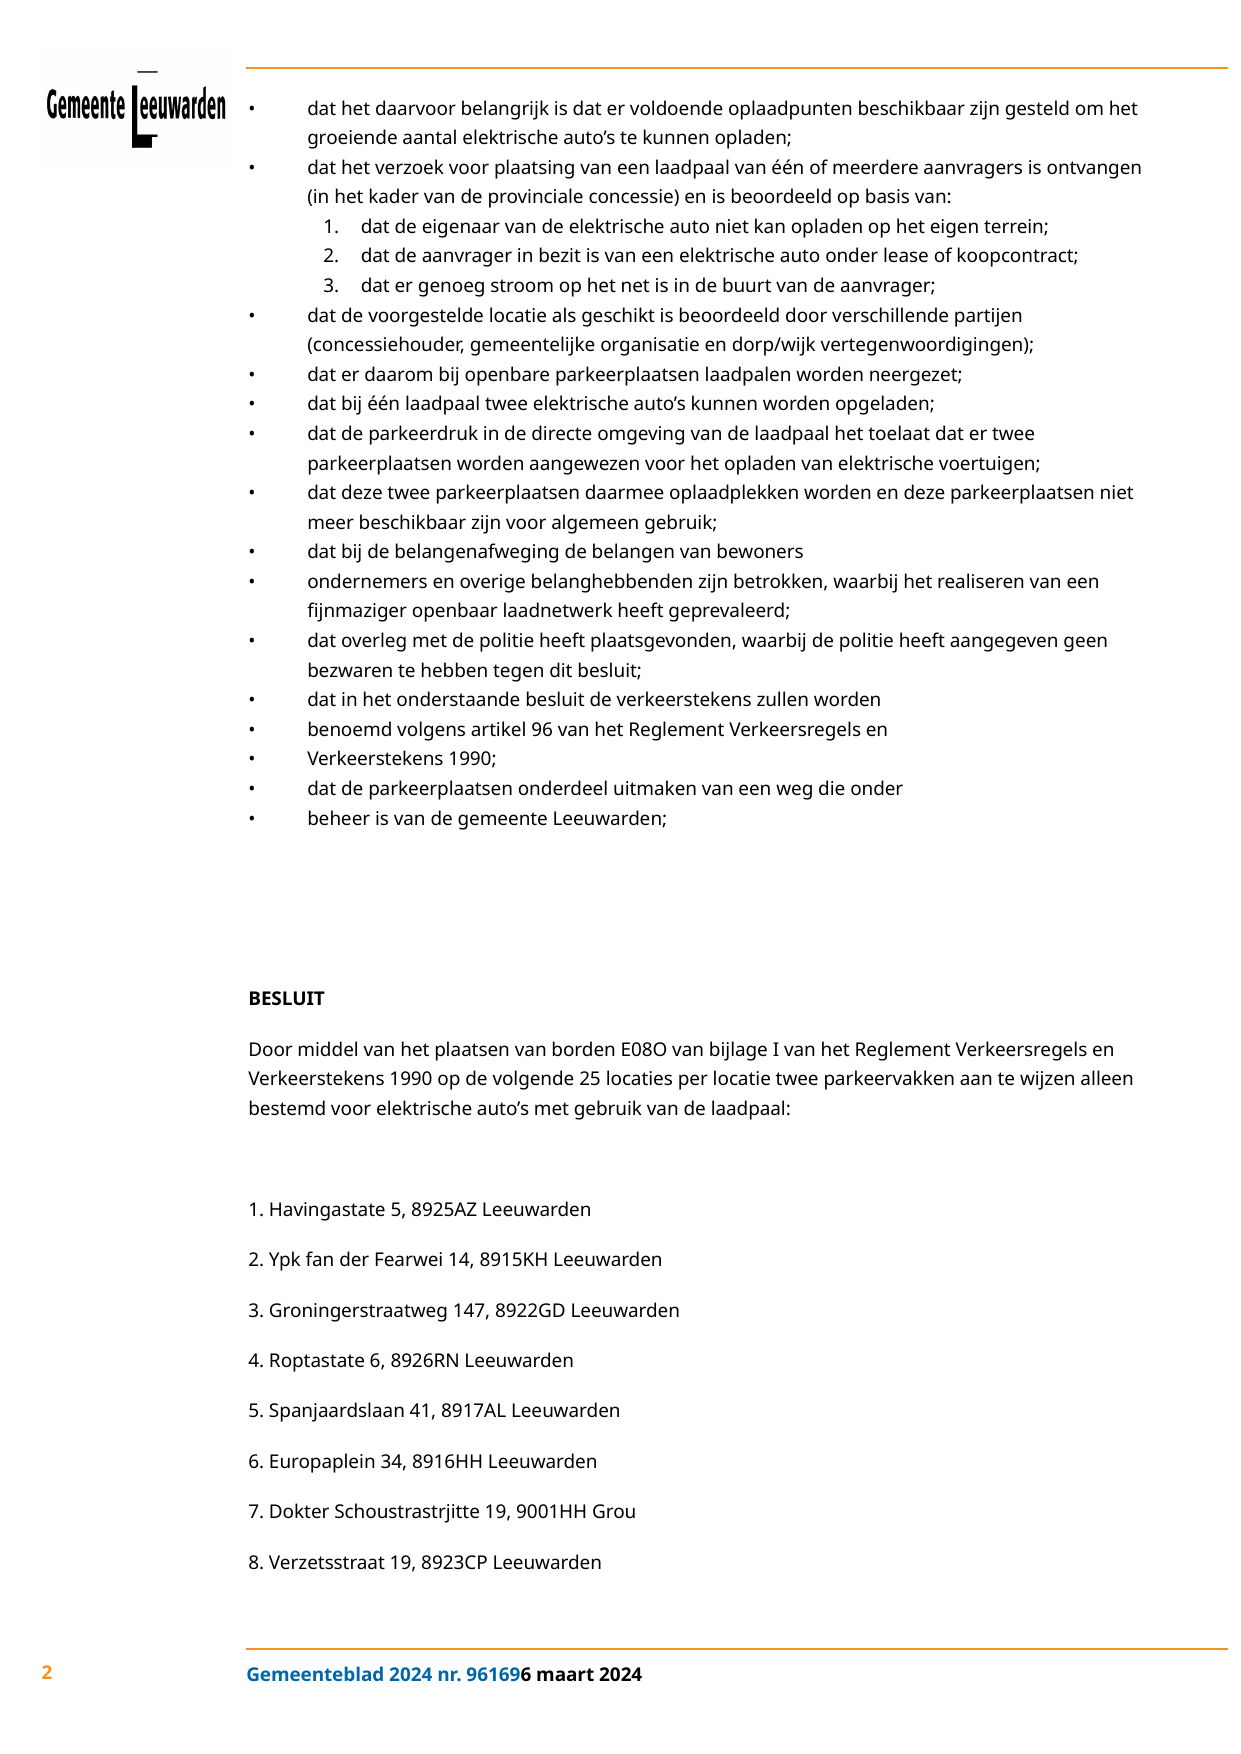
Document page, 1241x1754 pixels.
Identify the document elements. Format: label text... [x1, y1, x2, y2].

list Verkeerstekens 1990; [248, 746, 1152, 771]
list dat bij één laadpaal twee elektrische auto’s kunnen worden opgeladen; [248, 391, 1152, 416]
picture [41, 47, 231, 172]
list dat het verzoek voor plaatsing van een laadpaal van één of meerdere aanvragers is ontvangen (in het kader van de provinciale concessie) en is beoordeeld op basis van: [248, 154, 1152, 209]
text 4. Roptastate 6, 8926RN Leeuwarden [248, 1347, 1152, 1373]
list dat bij de belangenafweging de belangen van bewoners [248, 538, 1152, 564]
list dat de parkeerplaatsen onderdeel uitmaken van een weg die onder [248, 775, 1152, 801]
list beheer is van de gemeente Leeuwarden; [248, 805, 1152, 831]
list dat er daarom bij openbare parkeerplaatsen laadpalen worden neergezet; [248, 361, 1152, 387]
list ondernemers en overige belanghebbenden zijn betrokken, waarbij het realiseren van een fijnmaziger openbaar laadnetwerk heeft geprevaleerd; [248, 568, 1152, 623]
text 3. Groningerstraatweg 147, 8922GD Leeuwarden [248, 1297, 1152, 1323]
list dat de voorgestelde locatie als geschikt is beoordeeld door verschillende partijen (concessiehouder, gemeentelijke organisatie en dorp/wijk vertegenwoordigingen); [248, 302, 1152, 357]
text 5. Spanjaardslaan 41, 8917AL Leeuwarden [248, 1398, 1152, 1423]
text BESLUIT [248, 986, 1152, 1011]
list benoemd volgens artikel 96 van het Reglement Verkeersregels en [248, 716, 1152, 742]
list dat in het onderstaande besluit de verkeerstekens zullen worden [248, 686, 1152, 712]
text 2. Ypk fan der Fearwei 14, 8915KH Leeuwarden [248, 1246, 1152, 1272]
text 8. Verzetsstraat 19, 8923CP Leeuwarden [248, 1549, 1152, 1575]
text 1. Havingastate 5, 8925AZ Leeuwarden [248, 1196, 1152, 1222]
list dat er genoeg stroom op het net is in de buurt van de aanvrager; [323, 272, 1152, 298]
list dat deze twee parkeerplaatsen daarmee oplaadplekken worden en deze parkeerplaatsen niet meer beschikbaar zijn voor algemeen gebruik; [248, 479, 1152, 535]
text Door middel van het plaatsen van borden E08O van bijlage I van het Reglement Verkeersregels en Verkeerstekens 1990 op de volgende 25 locaties per locatie twee parkeervakken aan te wijzen alleen bestemd voor elektrische auto’s met gebruik van de laadpaal: [248, 1036, 1152, 1121]
text 6. Europaplein 34, 8916HH Leeuwarden [248, 1448, 1152, 1474]
text 7. Dokter Schoustrastrjitte 19, 9001HH Grou [248, 1498, 1152, 1524]
list dat de aanvrager in bezit is van een elektrische auto onder lease of koopcontract; [323, 243, 1152, 268]
list dat het daarvoor belangrijk is dat er voldoende oplaadpunten beschikbaar zijn gesteld om het groeiende aantal elektrische auto’s te kunnen opladen; [248, 95, 1152, 150]
list dat overleg met de politie heeft plaatsgevonden, waarbij de politie heeft aangegeven geen bezwaren te hebben tegen dit besluit; [248, 627, 1152, 683]
list dat de parkeerdruk in de directe omgeving van de laadpaal het toelaat dat er twee parkeerplaatsen worden aangewezen voor het opladen van elektrische voertuigen; [248, 420, 1152, 476]
list dat de eigenaar van de elektrische auto niet kan opladen op het eigen terrein; [323, 213, 1152, 239]
